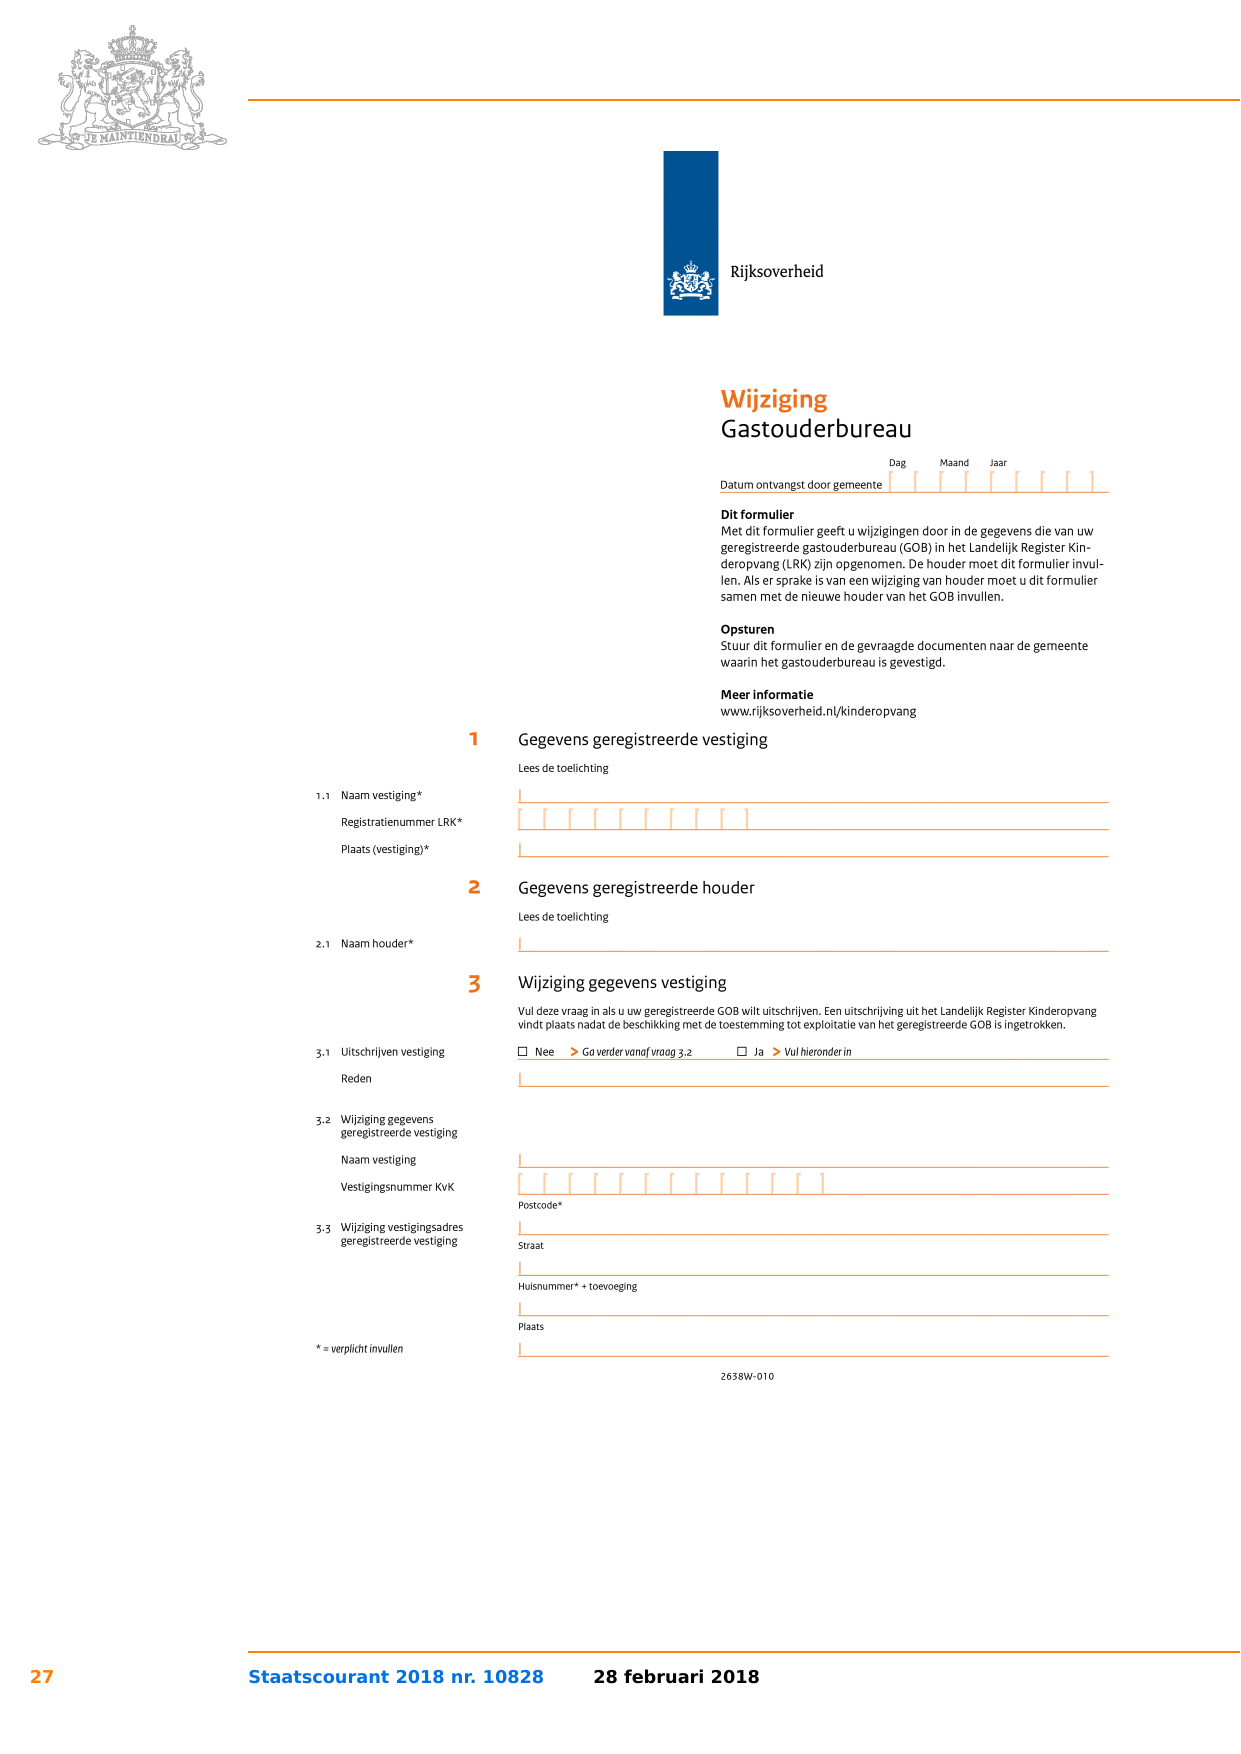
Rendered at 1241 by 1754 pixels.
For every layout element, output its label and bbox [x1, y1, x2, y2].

picture [248, 151, 1134, 1404]
picture [38, 25, 227, 150]
